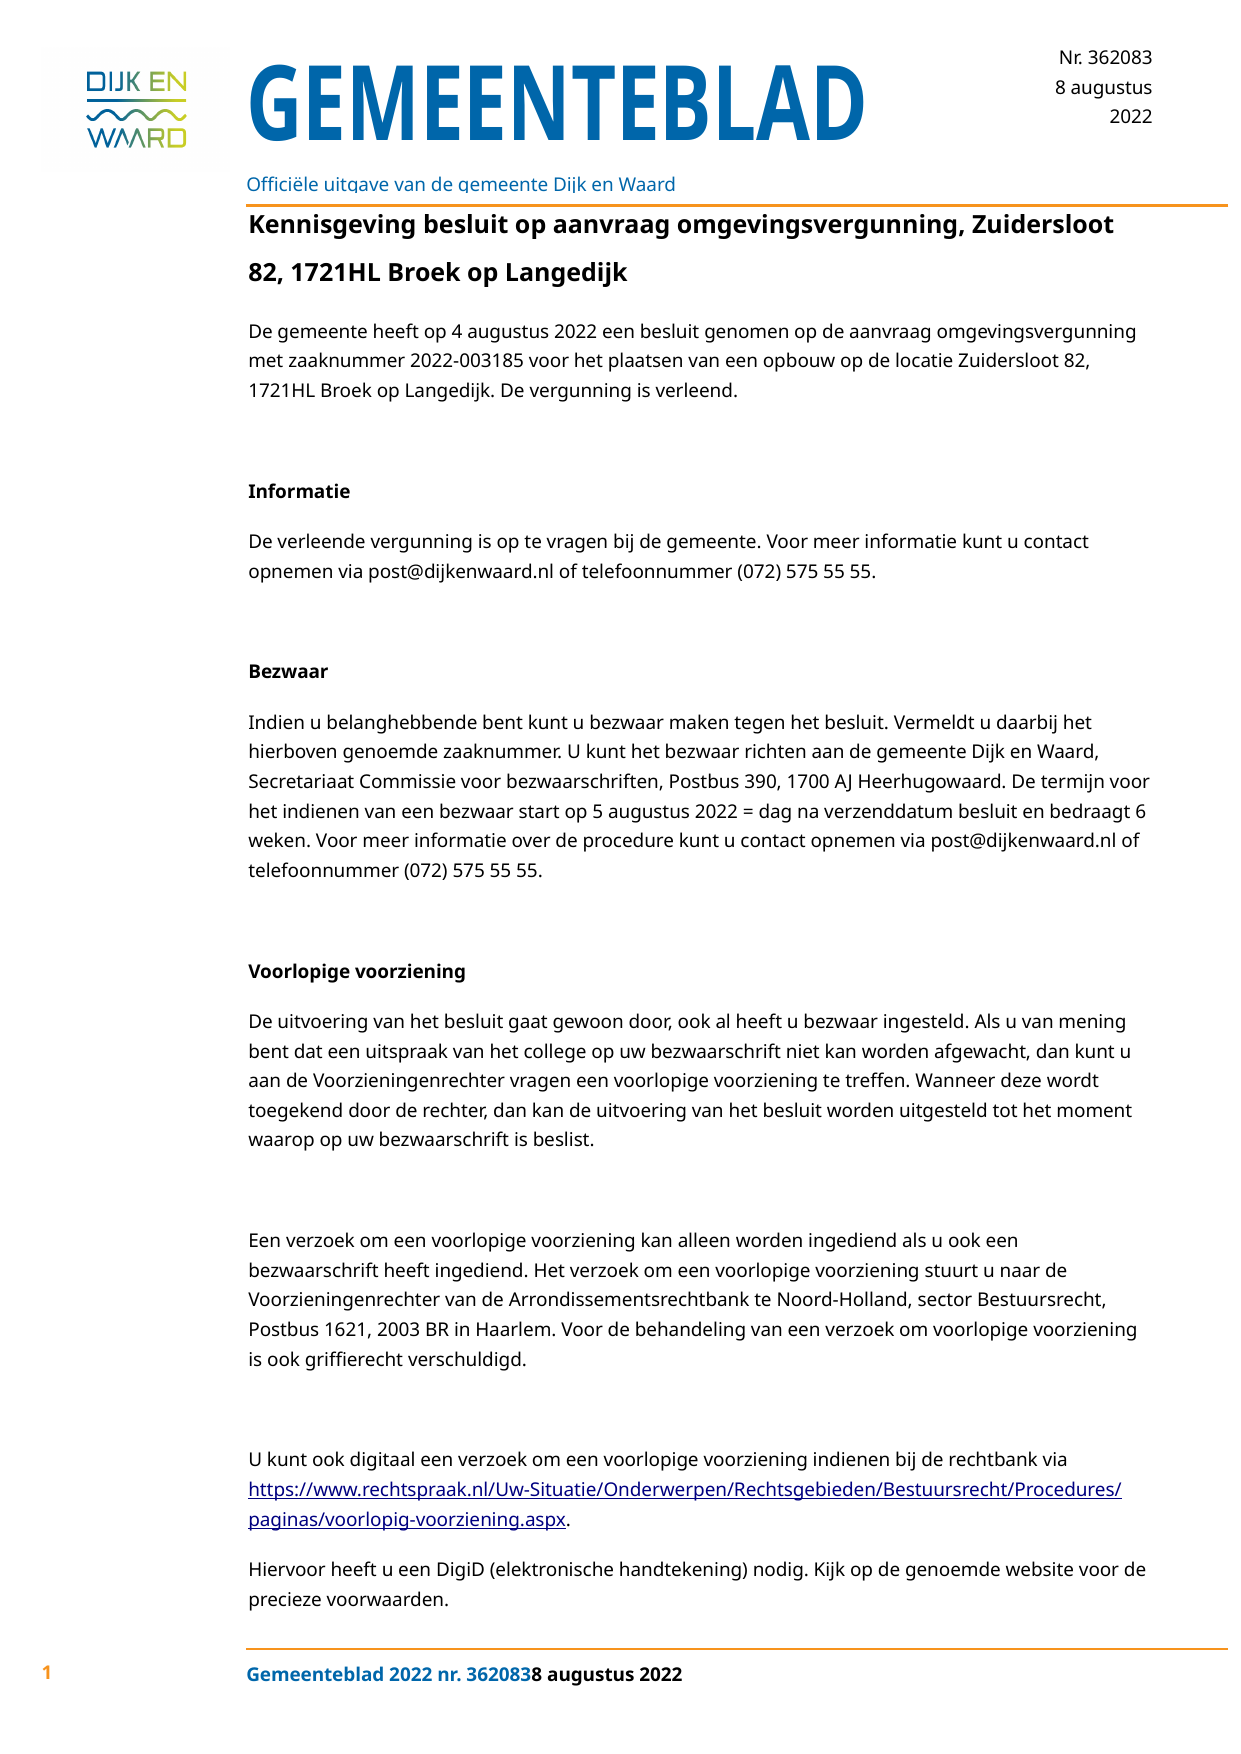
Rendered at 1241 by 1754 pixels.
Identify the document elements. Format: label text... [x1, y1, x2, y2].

text Kennisgeving besluit op aanvraag omgevingsvergunning, Zuidersloot 82, 1721HL Broek op Langedijk [248, 207, 1152, 288]
text Informatie [248, 478, 1152, 504]
text Een verzoek om een voorlopige voorziening kan alleen worden ingediend als u ook een bezwaarschrift heeft ingediend. Het verzoek om een voorlopige voorziening stuurt u naar de Voorzieningenrechter van de Arrondissementsrechtbank te Noord-Holland, sector Bestuursrecht, Postbus 1621, 2003 BR in Haarlem. Voor de behandeling van een verzoek om voorlopige voorziening is ook griffierecht verschuldigd. [248, 1227, 1152, 1372]
text Bezwaar [248, 659, 1152, 684]
text Hiervoor heeft u een DigiD (elektronische handtekening) nodig. Kijk op de genoemde website voor de precieze voorwaarden. [248, 1556, 1152, 1612]
text De uitvoering van het besluit gaat gewoon door, ook al heeft u bezwaar ingesteld. Als u van mening bent dat een uitspraak van het college op uw bezwaarschrift niet kan worden afgewacht, dan kunt u aan de Voorzieningenrechter vragen een voorlopige voorziening te treffen. Wanneer deze wordt toegekend door de rechter, dan kan de uitvoering van het besluit worden uitgesteld tot het moment waarop op uw bezwaarschrift is beslist. [248, 1008, 1152, 1152]
text Voorlopige voorziening [248, 958, 1152, 984]
text De gemeente heeft op 4 augustus 2022 een besluit genomen op de aanvraag omgevingsvergunning met zaaknummer 2022-003185 voor het plaatsen van een opbouw op de locatie Zuidersloot 82, 1721HL Broek op Langedijk. De vergunning is verleend. [248, 318, 1152, 403]
text U kunt ook digitaal een verzoek om een voorlopige voorziening indienen bij de rechtbank via https://www.rechtspraak.nl/Uw-Situatie/Onderwerpen/Rechtsgebieden/Bestuursrecht/Procedures/paginas/voorlopig-voorziening.aspx. [248, 1447, 1152, 1532]
picture [41, 47, 231, 172]
text De verleende vergunning is op te vragen bij de gemeente. Voor meer informatie kunt u contact opnemen via post@dijkenwaard.nl of telefoonnummer (072) 575 55 55. [248, 528, 1152, 584]
text Indien u belanghebbende bent kunt u bezwaar maken tegen het besluit. Vermeldt u daarbij het hierboven genoemde zaaknummer. U kunt het bezwaar richten aan de gemeente Dijk en Waard, Secretariaat Commissie voor bezwaarschriften, Postbus 390, 1700 AJ Heerhugowaard. De termijn voor het indienen van een bezwaar start op 5 augustus 2022 = dag na verzenddatum besluit en bedraagt 6 weken. Voor meer informatie over de procedure kunt u contact opnemen via post@dijkenwaard.nl of telefoonnummer (072) 575 55 55. [248, 709, 1152, 883]
